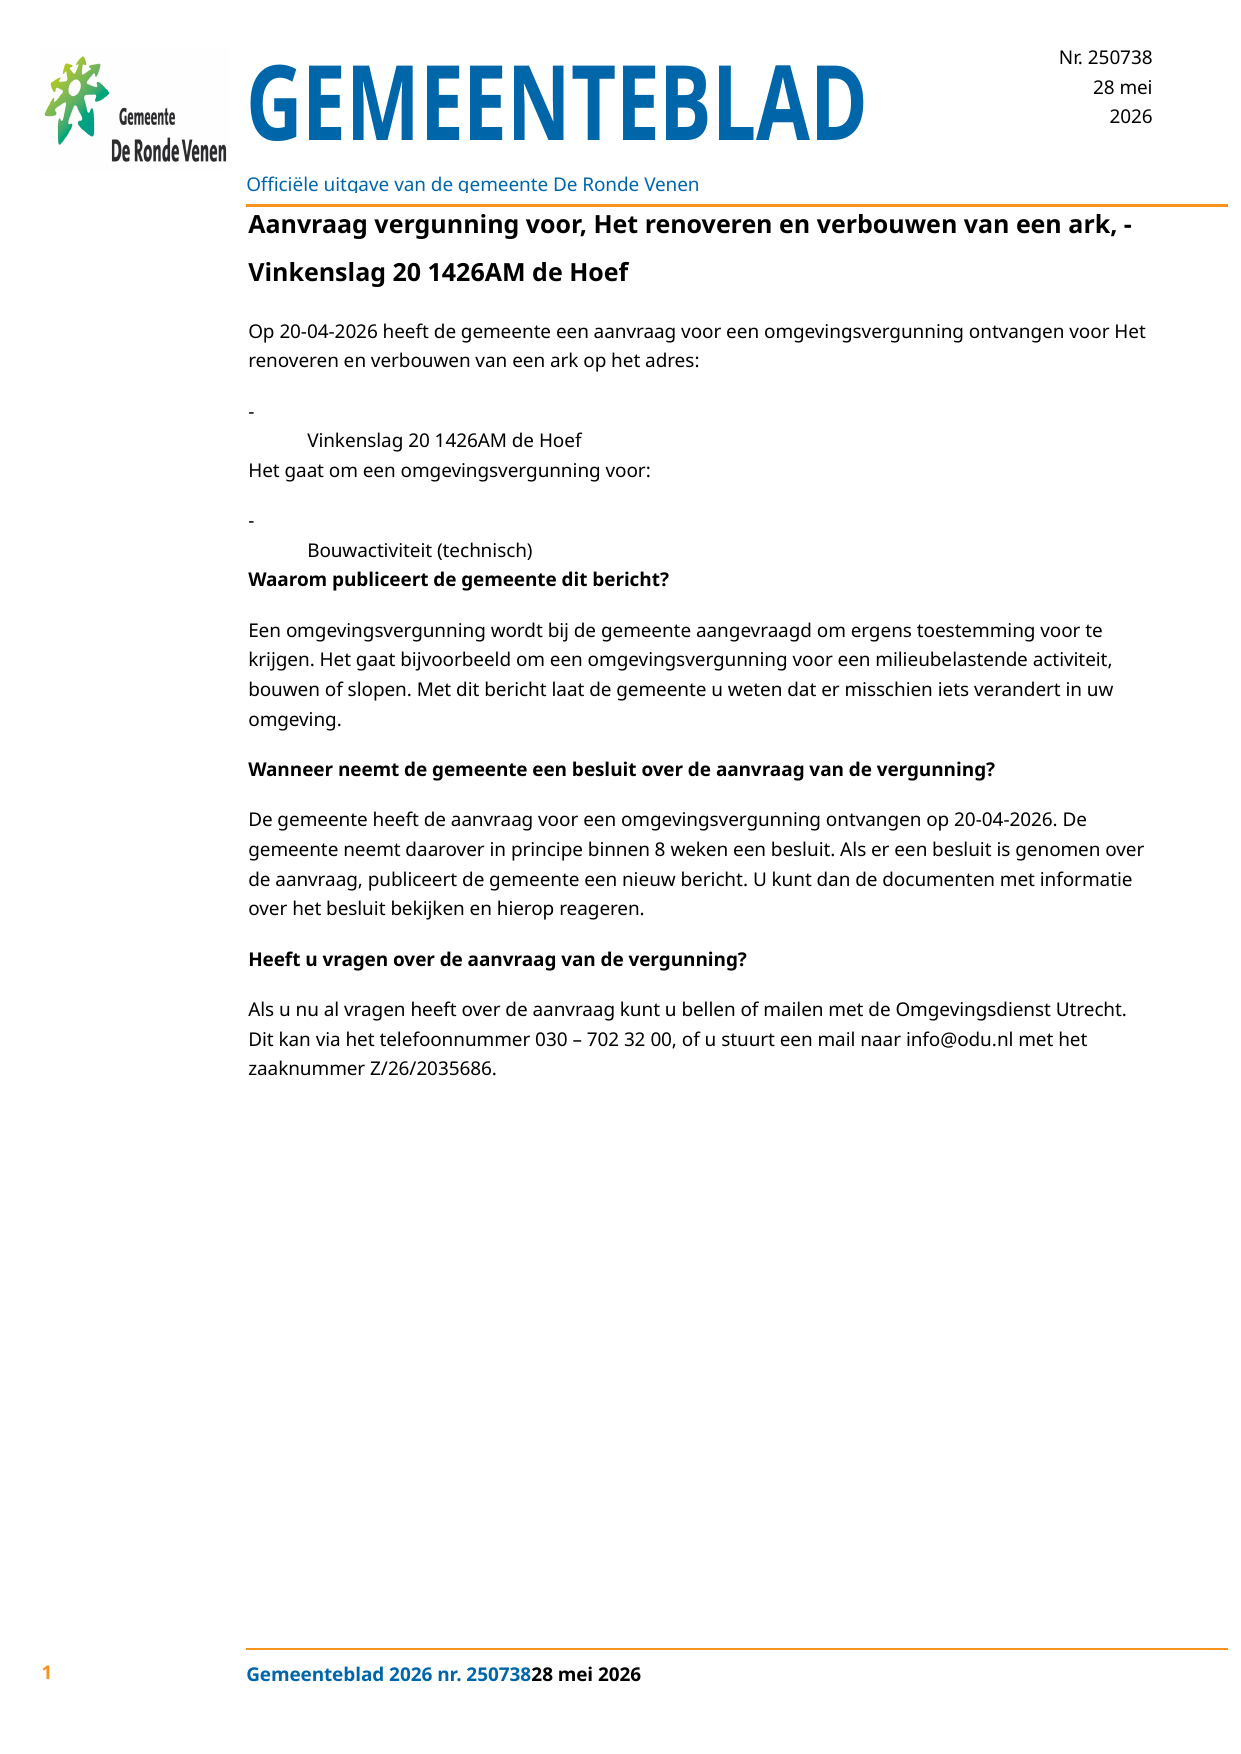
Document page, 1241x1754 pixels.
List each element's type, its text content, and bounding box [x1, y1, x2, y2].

text Een omgevingsvergunning wordt bij de gemeente aangevraagd om ergens toestemming voor te krijgen. Het gaat bijvoorbeeld om een omgevingsvergunning voor een milieubelastende activiteit, bouwen of slopen. Met dit bericht laat de gemeente u weten dat er misschien iets verandert in uw omgeving. [248, 617, 1152, 732]
list Bouwactiviteit (technisch) [248, 537, 1152, 563]
text Als u nu al vragen heeft over de aanvraag kunt u bellen of mailen met de Omgevingsdienst Utrecht. Dit kan via het telefoonnummer 030 – 702 32 00, of u stuurt een mail naar info@odu.nl met het zaaknummer Z/26/2035686. [248, 996, 1152, 1081]
text Heeft u vragen over de aanvraag van de vergunning? [248, 946, 1152, 972]
text Waarom publiceert de gemeente dit bericht? [248, 567, 1152, 592]
text Aanvraag vergunning voor, Het renoveren en verbouwen van een ark, -Vinkenslag 20 1426AM de Hoef [248, 207, 1152, 288]
text Het gaat om een omgevingsvergunning voor: [248, 457, 1152, 483]
text De gemeente heeft de aanvraag voor een omgevingsvergunning ontvangen op 20-04-2026. De gemeente neemt daarover in principe binnen 8 weken een besluit. Als er een besluit is genomen over de aanvraag, publiceert de gemeente een nieuw bericht. U kunt dan de documenten met informatie over het besluit bekijken en hierop reageren. [248, 807, 1152, 921]
picture [41, 47, 231, 172]
list Vinkenslag 20 1426AM de Hoef [248, 427, 1152, 453]
text Wanneer neemt de gemeente een besluit over de aanvraag van de vergunning? [248, 756, 1152, 782]
text Op 20-04-2026 heeft de gemeente een aanvraag voor een omgevingsvergunning ontvangen voor Het renoveren en verbouwen van een ark op het adres: [248, 318, 1152, 373]
